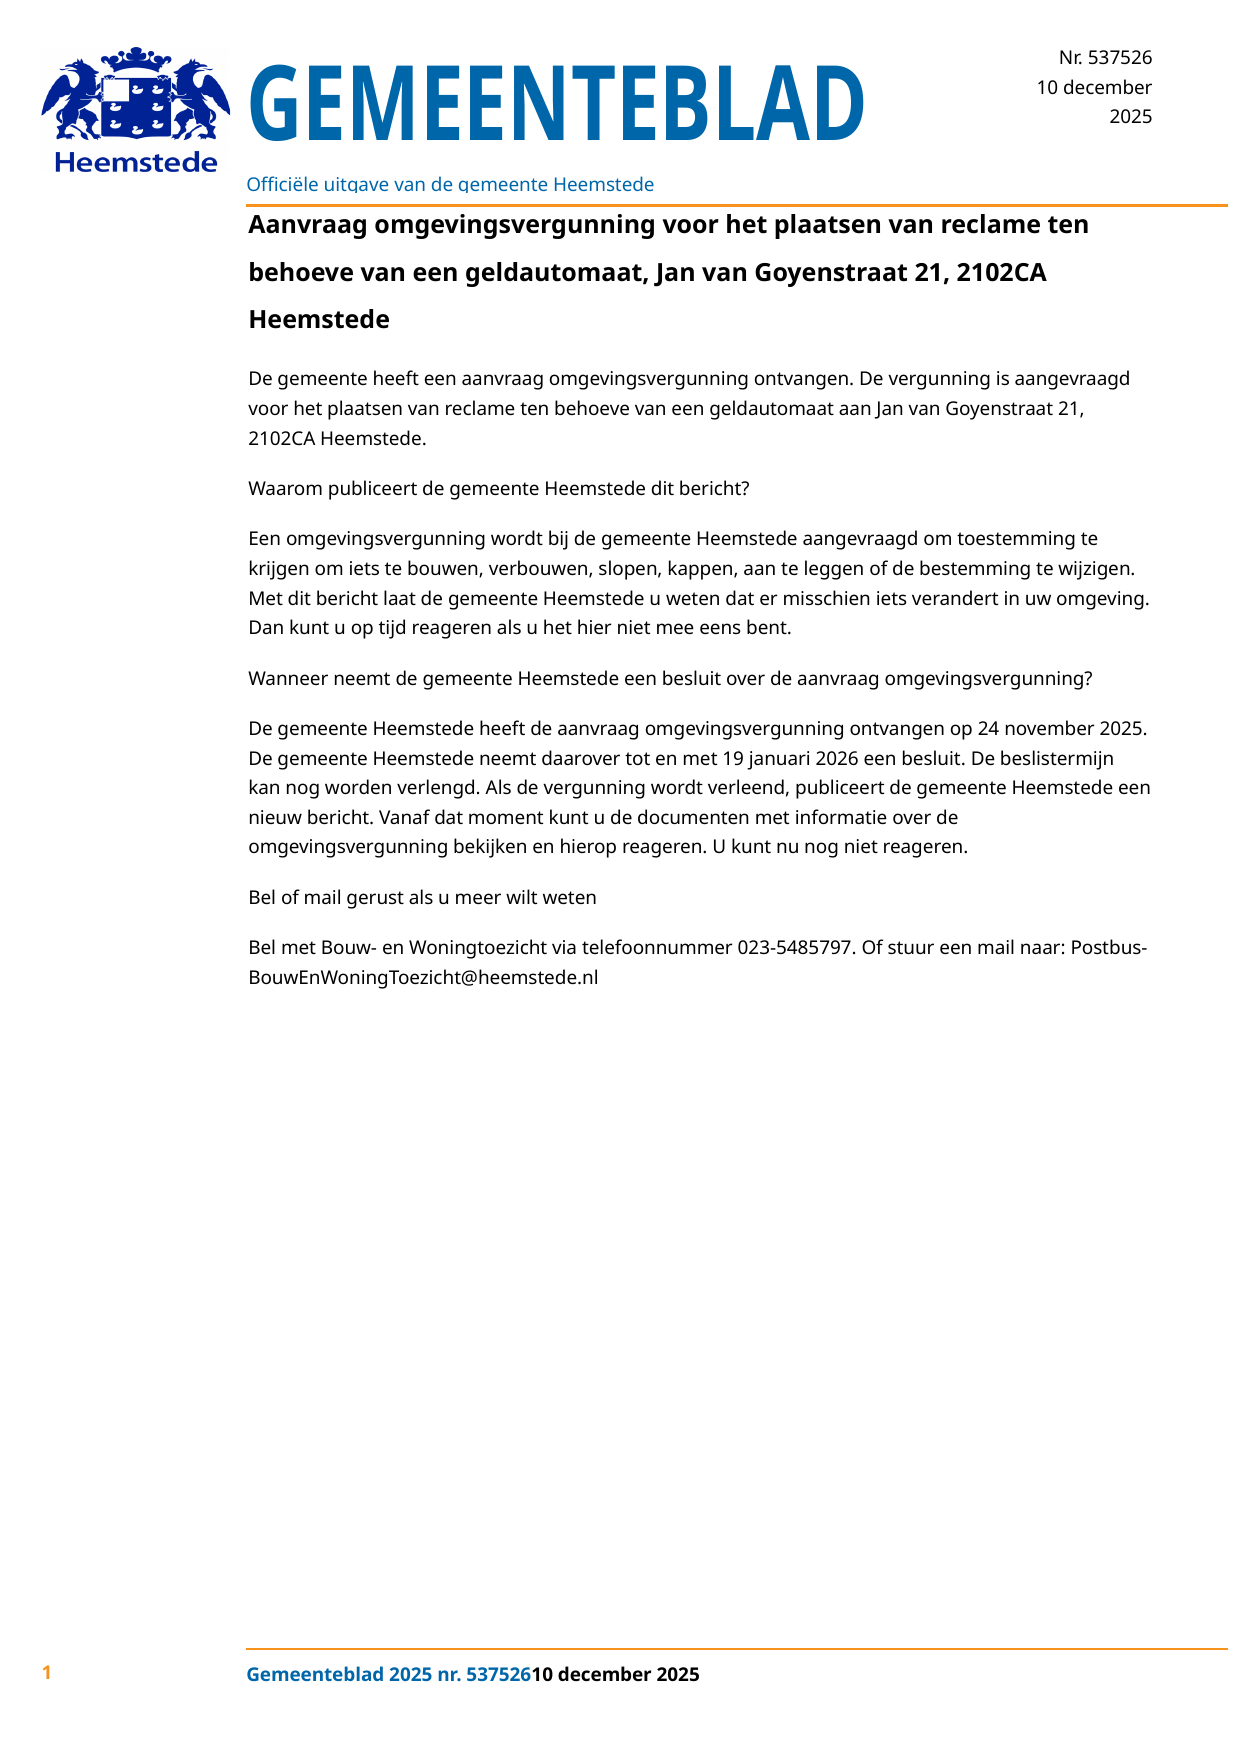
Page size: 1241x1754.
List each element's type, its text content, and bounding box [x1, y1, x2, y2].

text Een omgevingsvergunning wordt bij de gemeente Heemstede aangevraagd om toestemming te krijgen om iets te bouwen, verbouwen, slopen, kappen, aan te leggen of de bestemming te wijzigen. Met dit bericht laat de gemeente Heemstede u weten dat er misschien iets verandert in uw omgeving. Dan kunt u op tijd reageren als u het hier niet mee eens bent. [248, 526, 1152, 640]
text Waarom publiceert de gemeente Heemstede dit bericht? [248, 475, 1152, 501]
text Bel of mail gerust als u meer wilt weten [248, 884, 1152, 909]
picture [41, 47, 231, 172]
text Aanvraag omgevingsvergunning voor het plaatsen van reclame ten behoeve van een geldautomaat, Jan van Goyenstraat 21, 2102CA Heemstede [248, 207, 1152, 336]
text Bel met Bouw- en Woningtoezicht via telefoonnummer 023-5485797. Of stuur een mail naar: Postbus-BouwEnWoningToezicht@heemstede.nl [248, 934, 1152, 989]
text De gemeente Heemstede heeft de aanvraag omgevingsvergunning ontvangen op 24 november 2025. De gemeente Heemstede neemt daarover tot en met 19 januari 2026 een besluit. De beslistermijn kan nog worden verlengd. Als de vergunning wordt verleend, publiceert de gemeente Heemstede een nieuw bericht. Vanaf dat moment kunt u de documenten met informatie over de omgevingsvergunning bekijken en hierop reageren. U kunt nu nog niet reageren. [248, 715, 1152, 859]
text De gemeente heeft een aanvraag omgevingsvergunning ontvangen. De vergunning is aangevraagd voor het plaatsen van reclame ten behoeve van een geldautomaat aan Jan van Goyenstraat 21, 2102CA Heemstede. [248, 366, 1152, 450]
text Wanneer neemt de gemeente Heemstede een besluit over de aanvraag omgevingsvergunning? [248, 665, 1152, 690]
